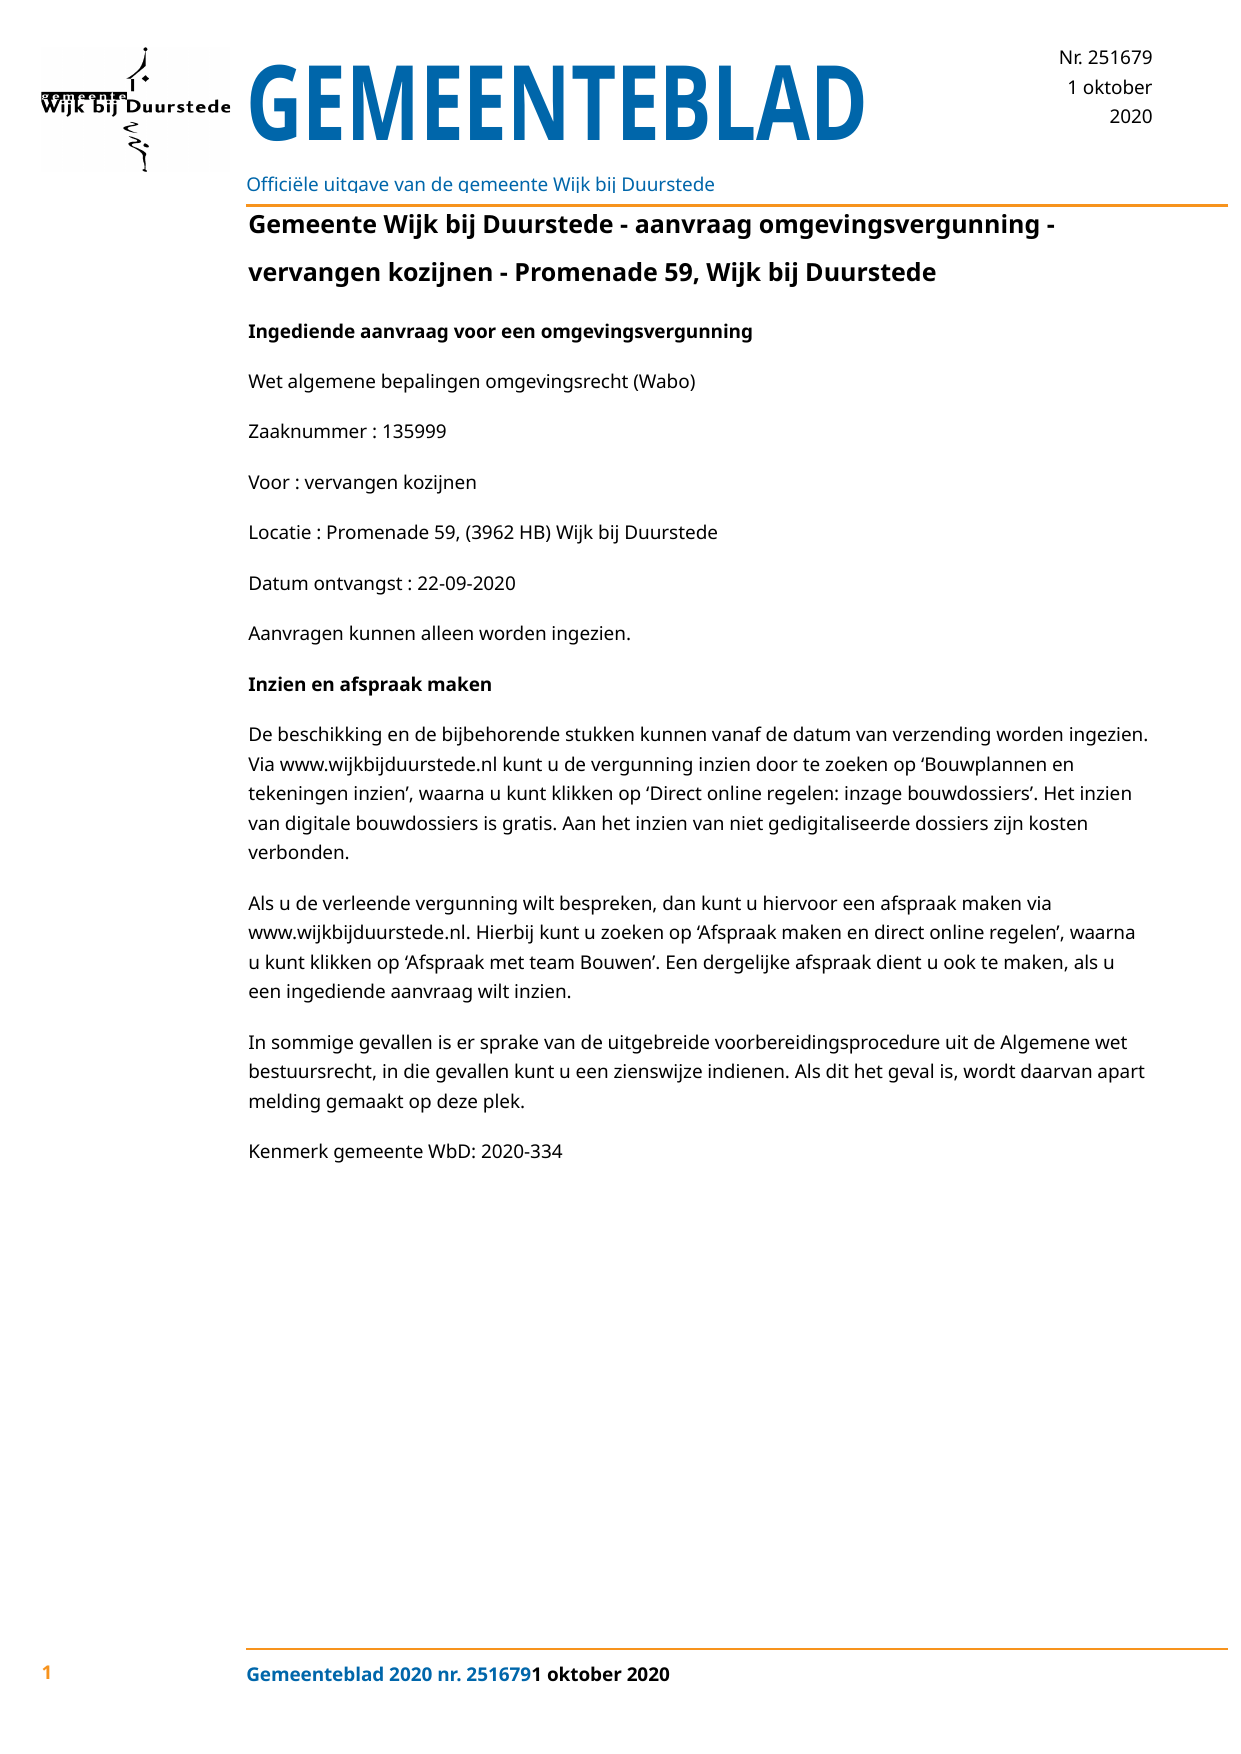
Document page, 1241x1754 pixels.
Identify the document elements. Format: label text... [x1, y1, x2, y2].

text Voor : vervangen kozijnen [248, 469, 1152, 495]
text Als u de verleende vergunning wilt bespreken, dan kunt u hiervoor een afspraak maken via www.wijkbijduurstede.nl. Hierbij kunt u zoeken op ‘Afspraak maken en direct online regelen’, waarna u kunt klikken op ‘Afspraak met team Bouwen’. Een dergelijke afspraak dient u ook te maken, als u een ingediende aanvraag wilt inzien. [248, 890, 1152, 1004]
text Inzien en afspraak maken [248, 671, 1152, 697]
picture [41, 47, 231, 172]
text Gemeente Wijk bij Duurstede - aanvraag omgevingsvergunning - vervangen kozijnen - Promenade 59, Wijk bij Duurstede [248, 207, 1152, 288]
text Wet algemene bepalingen omgevingsrecht (Wabo) [248, 368, 1152, 394]
text De beschikking en de bijbehorende stukken kunnen vanaf de datum van verzending worden ingezien. Via www.wijkbijduurstede.nl kunt u de vergunning inzien door te zoeken op ‘Bouwplannen en tekeningen inzien’, waarna u kunt klikken op ‘Direct online regelen: inzage bouwdossiers’. Het inzien van digitale bouwdossiers is gratis. Aan het inzien van niet gedigitaliseerde dossiers zijn kosten verbonden. [248, 721, 1152, 865]
text Ingediende aanvraag voor een omgevingsvergunning [248, 318, 1152, 344]
text Zaaknummer : 135999 [248, 419, 1152, 444]
text In sommige gevallen is er sprake van de uitgebreide voorbereidingsprocedure uit de Algemene wet bestuursrecht, in die gevallen kunt u een zienswijze indienen. Als dit het geval is, wordt daarvan apart melding gemaakt op deze plek. [248, 1029, 1152, 1114]
text Aanvragen kunnen alleen worden ingezien. [248, 620, 1152, 646]
text Datum ontvangst : 22-09-2020 [248, 570, 1152, 596]
text Kenmerk gemeente WbD: 2020-334 [248, 1139, 1152, 1164]
text Locatie : Promenade 59, (3962 HB) Wijk bij Duurstede [248, 519, 1152, 545]
